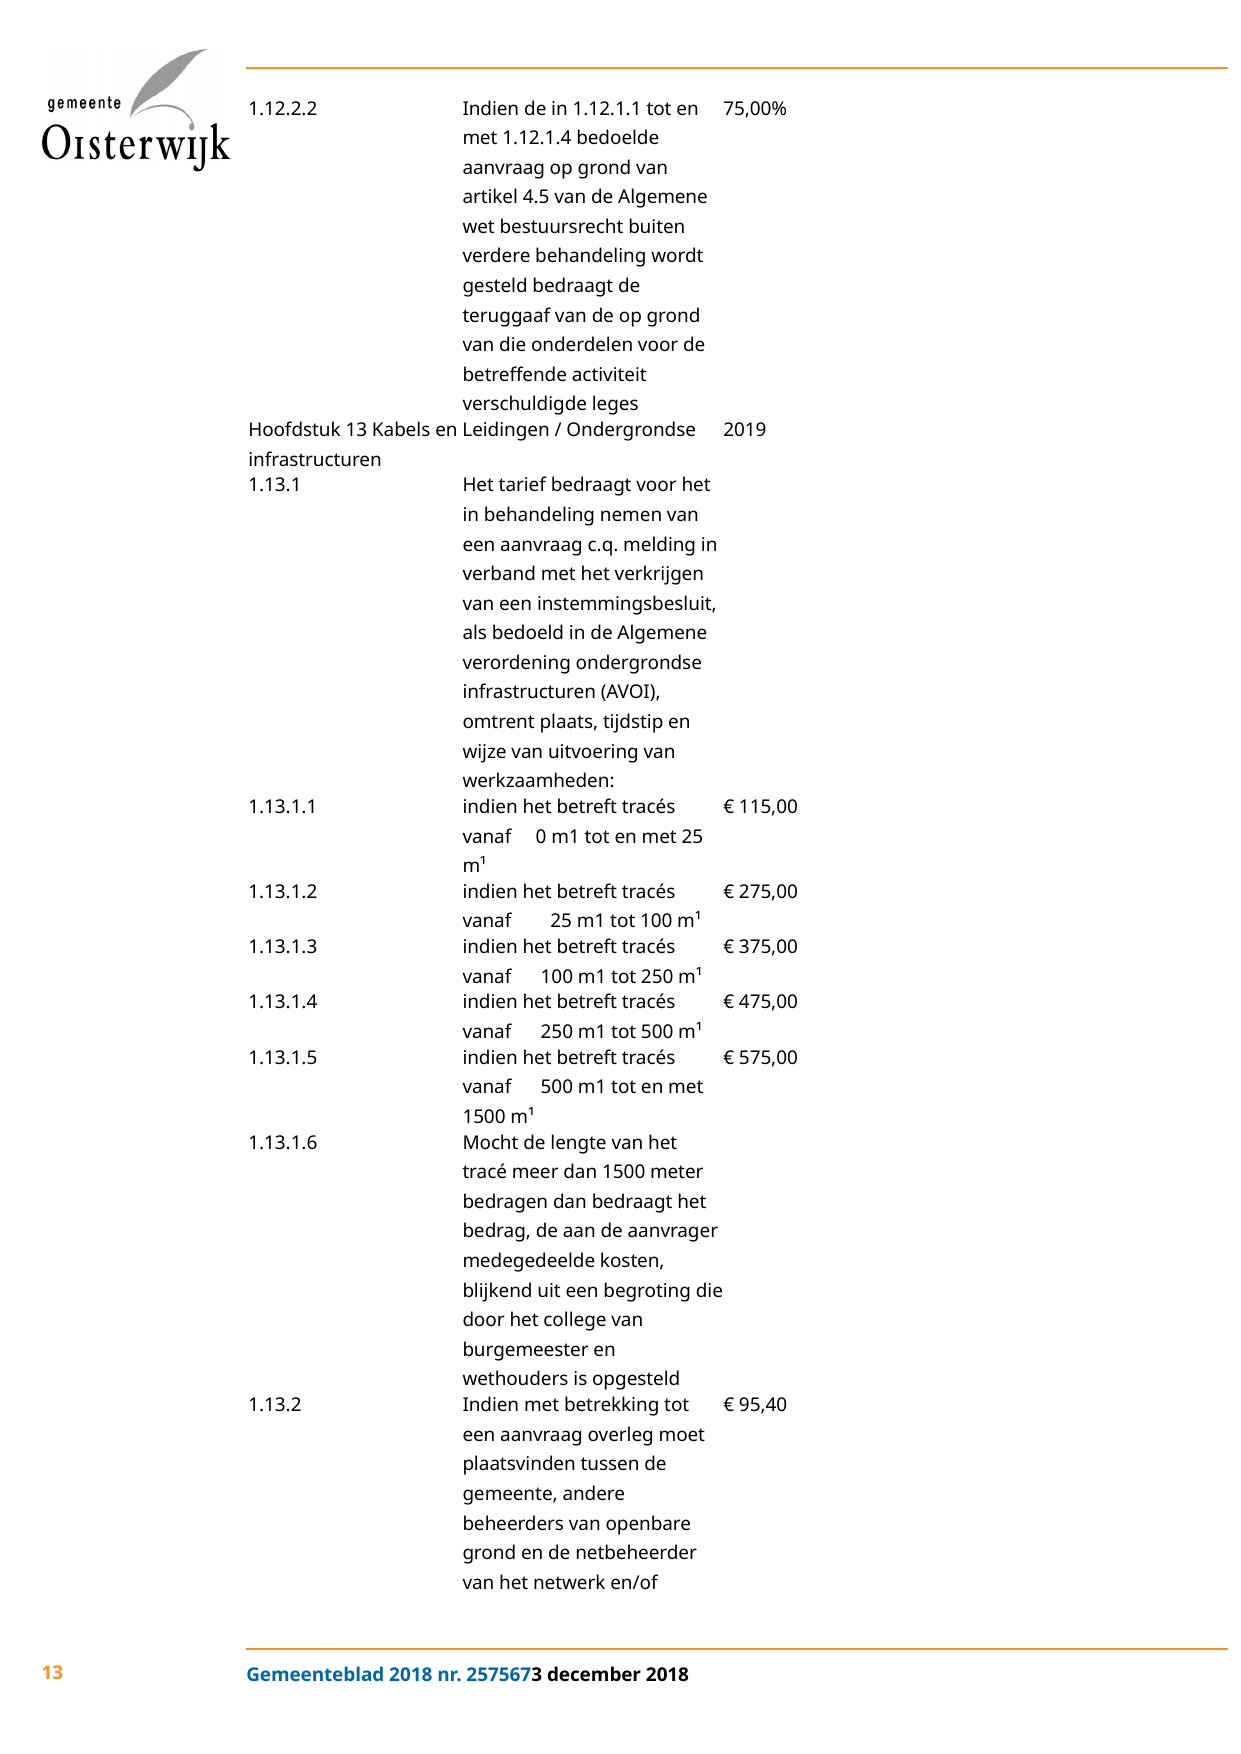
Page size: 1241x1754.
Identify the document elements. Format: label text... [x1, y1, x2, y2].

picture [41, 47, 231, 172]
table_cell 1.13.1.4 [248, 989, 462, 1044]
table_cell 1.12.2.2 [248, 95, 462, 416]
table_cell 75,00% [723, 95, 937, 416]
table_cell € 375,00 [723, 934, 830, 989]
table_cell [723, 472, 830, 793]
table_cell 2019 [723, 416, 830, 472]
table_cell 1.13.2 [248, 1391, 462, 1594]
table_cell 1.13.1 [248, 472, 462, 793]
table_cell [723, 1129, 830, 1391]
table_cell € 475,00 [723, 989, 830, 1044]
table_cell indien het betreft tracés vanaf 500 m1 tot en met 1500 m¹ [462, 1044, 723, 1129]
table_cell indien het betreft tracés vanaf 25 m1 tot 100 m¹ [462, 878, 723, 933]
table_cell 1.13.1.3 [248, 934, 462, 989]
table_cell Hoofdstuk 13 Kabels en Leidingen / Ondergrondse infrastructuren [248, 416, 723, 472]
table_cell indien het betreft tracés vanaf 0 m1 tot en met 25 m¹ [462, 793, 723, 878]
table_cell Indien met betrekking tot een aanvraag overleg moet plaatsvinden tussen de gemeente, andere beheerders van openbare grond en de netbeheerder van het netwerk en/of [462, 1391, 723, 1594]
table_cell indien het betreft tracés vanaf 100 m1 tot 250 m¹ [462, 934, 723, 989]
table_cell Mocht de lengte van het tracé meer dan 1500 meter bedragen dan bedraagt het bedrag, de aan de aanvrager medegedeelde kosten, blijkend uit een begroting die door het college van burgemeester en wethouders is opgesteld [462, 1129, 723, 1391]
table_cell € 115,00 [723, 793, 830, 878]
table_cell € 575,00 [723, 1044, 830, 1129]
table_cell € 95,40 [723, 1391, 830, 1594]
table_cell 1.13.1.5 [248, 1044, 462, 1129]
table_cell Het tarief bedraagt voor het in behandeling nemen van een aanvraag c.q. melding in verband met het verkrijgen van een instemmingsbesluit, als bedoeld in de Algemene verordening ondergrondse infrastructuren (AVOI), omtrent plaats, tijdstip en wijze van uitvoering van werkzaamheden: [462, 472, 723, 793]
table_cell 1.13.1.6 [248, 1129, 462, 1391]
table_cell 1.13.1.1 [248, 793, 462, 878]
table_cell € 275,00 [723, 878, 830, 933]
table_cell indien het betreft tracés vanaf 250 m1 tot 500 m¹ [462, 989, 723, 1044]
table_cell Indien de in 1.12.1.1 tot en met 1.12.1.4 bedoelde aanvraag op grond van artikel 4.5 van de Algemene wet bestuursrecht buiten verdere behandeling wordt gesteld bedraagt de teruggaaf van de op grond van die onderdelen voor de betreffende activiteit verschuldigde leges [462, 95, 723, 416]
table_cell 1.13.1.2 [248, 878, 462, 933]
